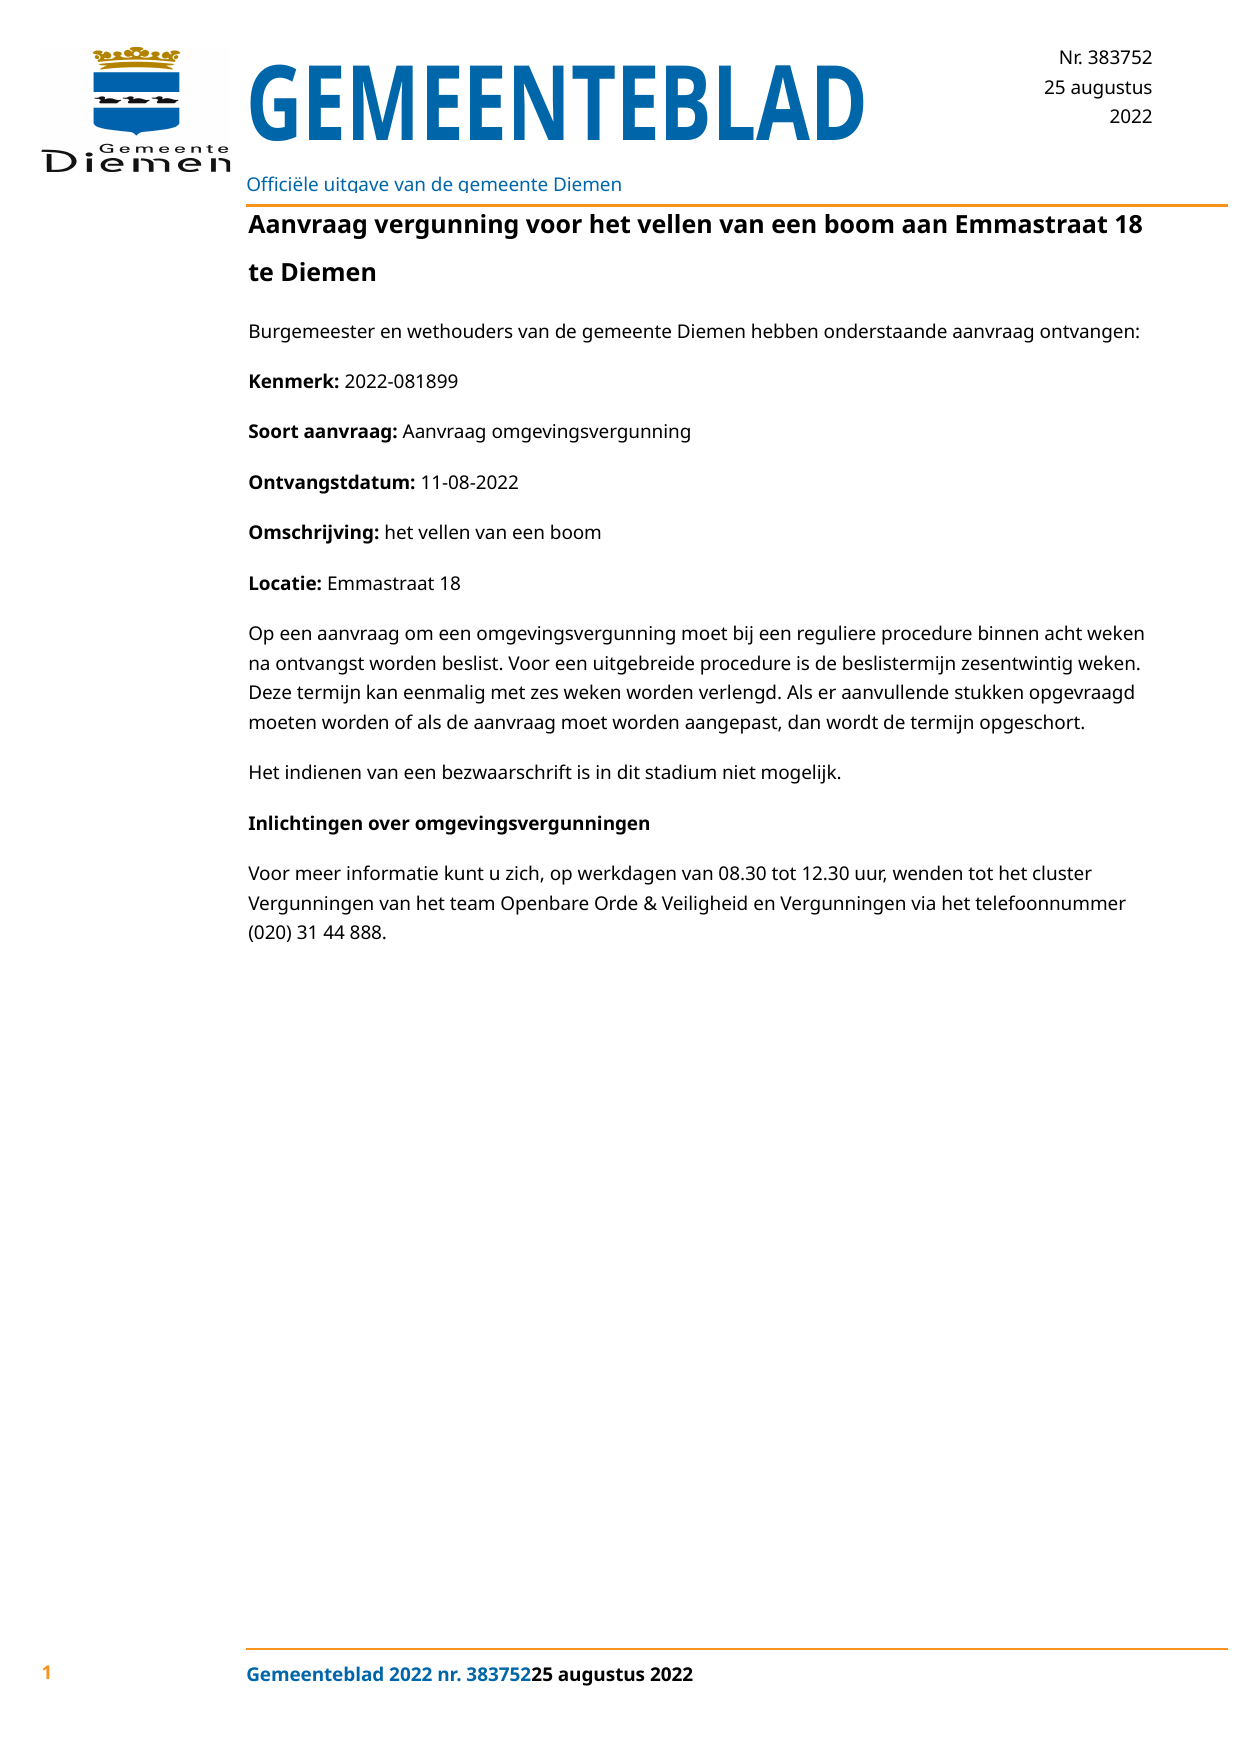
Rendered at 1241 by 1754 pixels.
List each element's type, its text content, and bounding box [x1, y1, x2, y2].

text Op een aanvraag om een omgevingsvergunning moet bij een reguliere procedure binnen acht weken na ontvangst worden beslist. Voor een uitgebreide procedure is de beslistermijn zesentwintig weken. Deze termijn kan eenmalig met zes weken worden verlengd. Als er aanvullende stukken opgevraagd moeten worden of als de aanvraag moet worden aangepast, dan wordt de termijn opgeschort. [248, 620, 1152, 735]
text Het indienen van een bezwaarschrift is in dit stadium niet mogelijk. [248, 759, 1152, 785]
text Soort aanvraag: Aanvraag omgevingsvergunning [248, 419, 1152, 444]
text Locatie: Emmastraat 18 [248, 570, 1152, 596]
text Omschrijving: het vellen van een boom [248, 519, 1152, 545]
text Burgemeester en wethouders van de gemeente Diemen hebben onderstaande aanvraag ontvangen: [248, 318, 1152, 344]
text Aanvraag vergunning voor het vellen van een boom aan Emmastraat 18 te Diemen [248, 207, 1152, 288]
text Voor meer informatie kunt u zich, op werkdagen van 08.30 tot 12.30 uur, wenden tot het cluster Vergunningen van het team Openbare Orde & Veiligheid en Vergunningen via het telefoonnummer (020) 31 44 888. [248, 860, 1152, 945]
text Ontvangstdatum: 11-08-2022 [248, 469, 1152, 495]
picture [41, 47, 231, 172]
text Inlichtingen over omgevingsvergunningen [248, 810, 1152, 836]
text Kenmerk: 2022-081899 [248, 368, 1152, 394]
